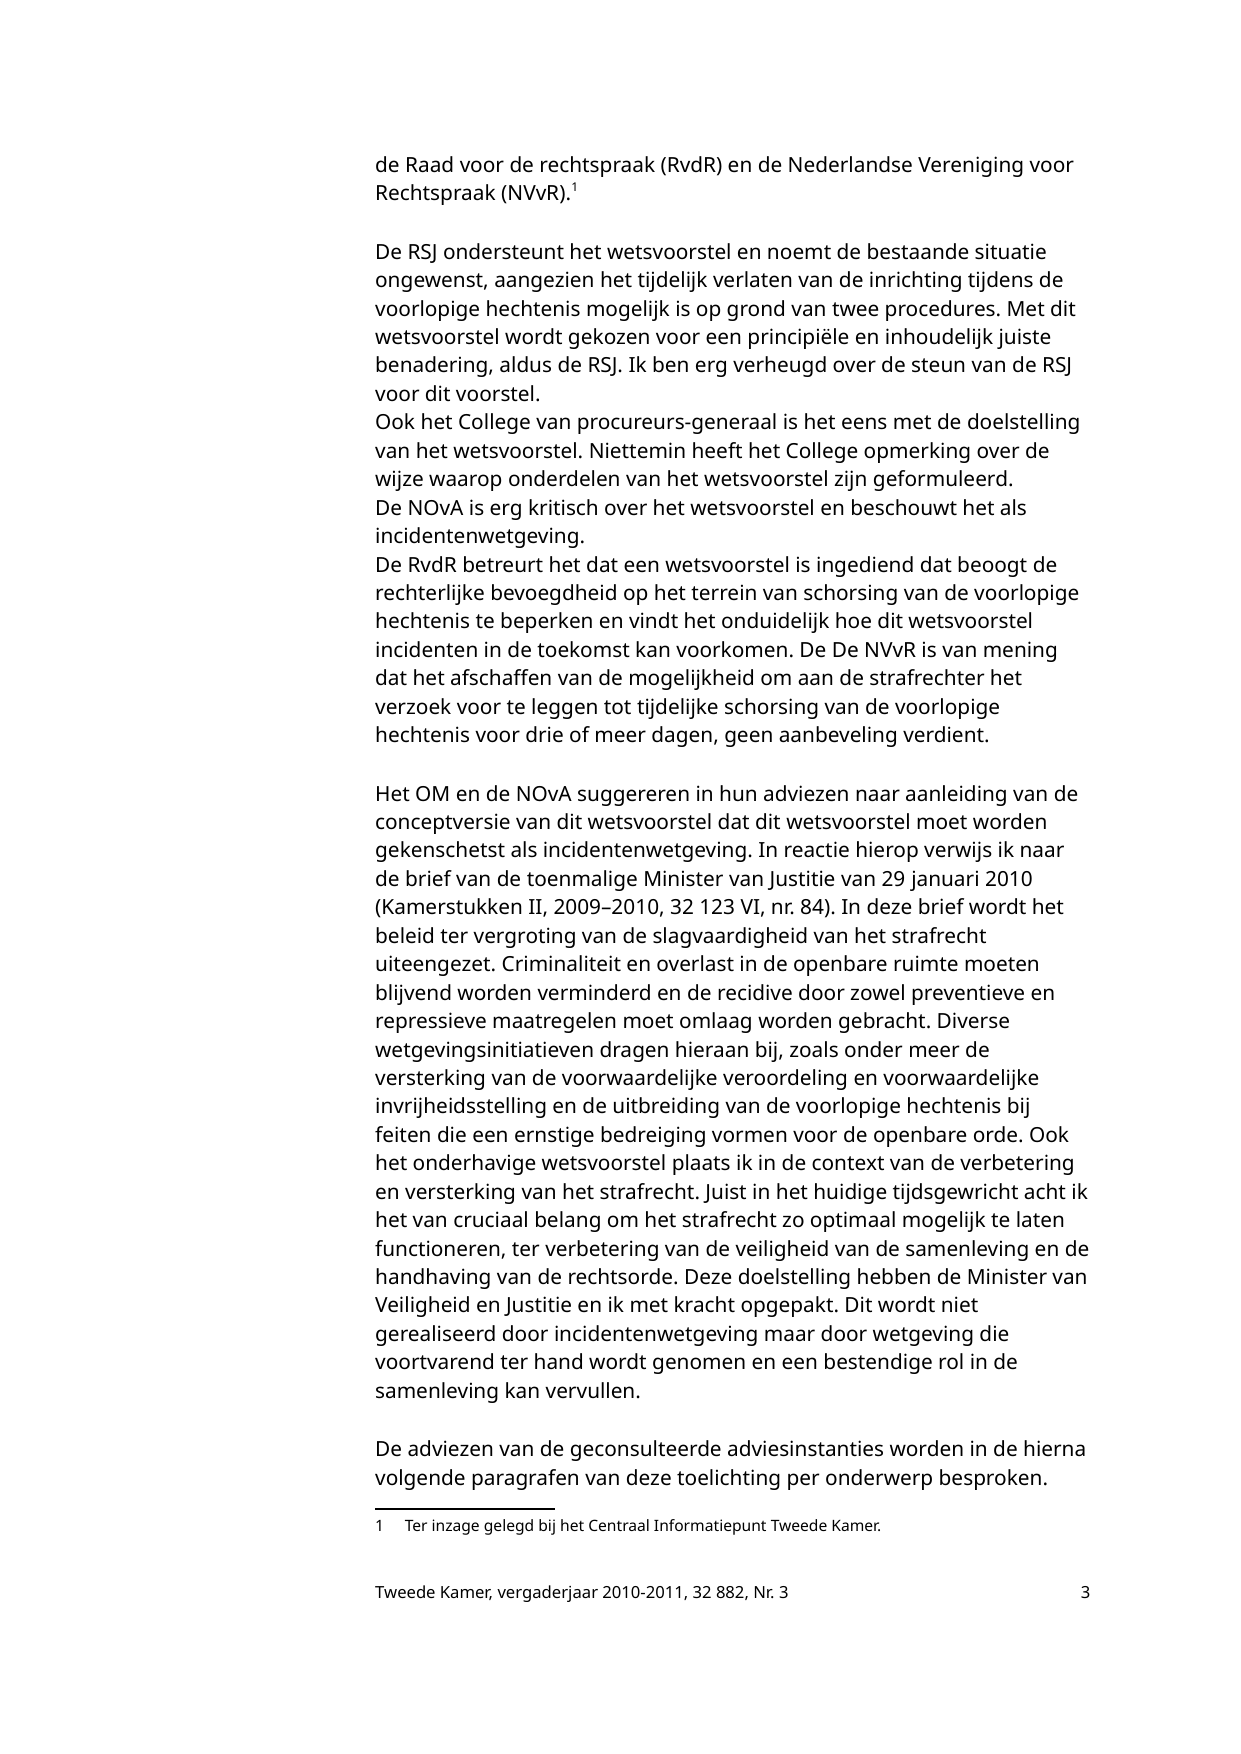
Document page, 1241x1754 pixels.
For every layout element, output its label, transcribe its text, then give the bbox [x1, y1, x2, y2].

text Ook het College van procureurs-generaal is het eens met de doelstelling van het wetsvoorstel. Niettemin heeft het College opmerking over de wijze waarop onderdelen van het wetsvoorstel zijn geformuleerd. [375, 407, 1090, 493]
text Ter inzage gelegd bij het Centraal Informatiepunt Tweede Kamer. [375, 1508, 1090, 1536]
text De RvdR betreurt het dat een wetsvoorstel is ingediend dat beoogt de rechterlijke bevoegdheid op het terrein van schorsing van de voorlopige hechtenis te beperken en vindt het onduidelijk hoe dit wetsvoorstel incidenten in de toekomst kan voorkomen. De De NVvR is van mening dat het afschaffen van de mogelijkheid om aan de strafrechter het verzoek voor te leggen tot tijdelijke schorsing van de voorlopige hechtenis voor drie of meer dagen, geen aanbeveling verdient. [375, 550, 1090, 749]
text De RSJ ondersteunt het wetsvoorstel en noemt de bestaande situatie ongewenst, aangezien het tijdelijk verlaten van de inrichting tijdens de voorlopige hechtenis mogelijk is op grond van twee procedures. Met dit wetsvoorstel wordt gekozen voor een principiële en inhoudelijk juiste benadering, aldus de RSJ. Ik ben erg verheugd over de steun van de RSJ voor dit voorstel. [375, 237, 1090, 407]
text De adviezen van de geconsulteerde adviesinstanties worden in de hierna volgende paragrafen van deze toelichting per onderwerp besproken. [375, 1434, 1090, 1491]
text Het OM en de NOvA suggereren in hun adviezen naar aanleiding van de conceptversie van dit wetsvoorstel dat dit wetsvoorstel moet worden gekenschetst als incidentenwetgeving. In reactie hierop verwijs ik naar de brief van de toenmalige Minister van Justitie van 29 januari 2010 (Kamerstukken II, 2009–2010, 32 123 VI, nr. 84). In deze brief wordt het beleid ter vergroting van de slagvaardigheid van het strafrecht uiteengezet. Criminaliteit en overlast in de openbare ruimte moeten blijvend worden verminderd en de recidive door zowel preventieve en repressieve maatregelen moet omlaag worden gebracht. Diverse wetgevingsinitiatieven dragen hieraan bij, zoals onder meer de versterking van de voorwaardelijke veroordeling en voorwaardelijke invrijheidsstelling en de uitbreiding van de voorlopige hechtenis bij feiten die een ernstige bedreiging vormen voor de openbare orde. Ook het onderhavige wetsvoorstel plaats ik in de context van de verbetering en versterking van het strafrecht. Juist in het huidige tijdsgewricht acht ik het van cruciaal belang om het strafrecht zo optimaal mogelijk te laten functioneren, ter verbetering van de veiligheid van de samenleving en de handhaving van de rechtsorde. Deze doelstelling hebben de Minister van Veiligheid en Justitie en ik met kracht opgepakt. Dit wordt niet gerealiseerd door incidentenwetgeving maar door wetgeving die voortvarend ter hand wordt genomen en een bestendige rol in de samenleving kan vervullen. [375, 779, 1090, 1404]
text De NOvA is erg kritisch over het wetsvoorstel en beschouwt het als incidentenwetgeving. [375, 493, 1090, 550]
text de Raad voor de rechtspraak (RvdR) en de Nederlandse Vereniging voor Rechtspraak (NVvR). [375, 150, 1090, 207]
